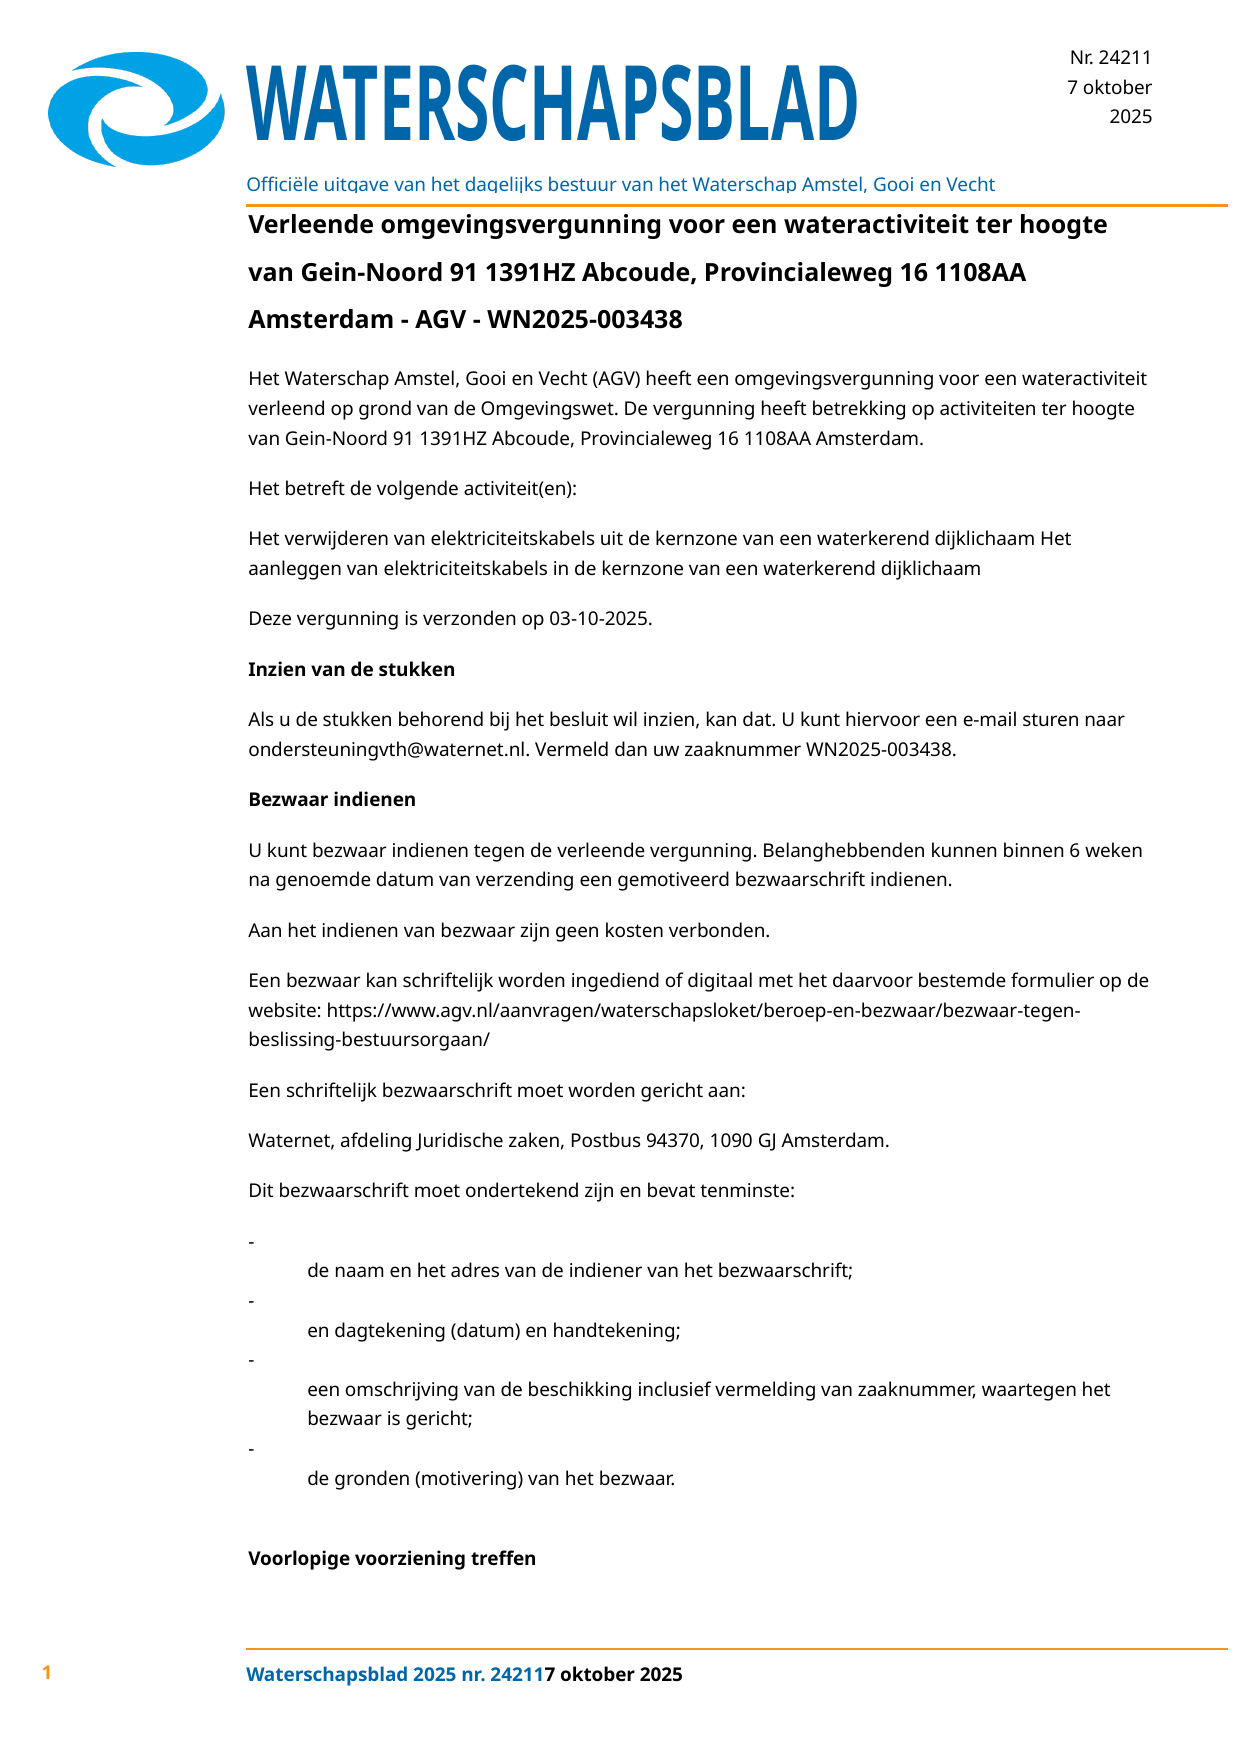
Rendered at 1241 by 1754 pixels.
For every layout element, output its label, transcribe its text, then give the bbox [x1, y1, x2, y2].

text Een schriftelijk bezwaarschrift moet worden gericht aan: [248, 1077, 1152, 1102]
text Aan het indienen van bezwaar zijn geen kosten verbonden. [248, 917, 1152, 942]
list en dagtekening (datum) en handtekening; [248, 1317, 1152, 1342]
text Een bezwaar kan schriftelijk worden ingediend of digitaal met het daarvoor bestemde formulier op de website: https://www.agv.nl/aanvragen/waterschapsloket/beroep-en-bezwaar/bezwaar-tegen-beslissing-bestuursorgaan/ [248, 967, 1152, 1052]
text Inzien van de stukken [248, 656, 1152, 682]
list de gronden (motivering) van het bezwaar. [248, 1465, 1152, 1490]
list een omschrijving van de beschikking inclusief vermelding van zaaknummer, waartegen het bezwaar is gericht; [248, 1376, 1152, 1431]
text Als u de stukken behorend bij het besluit wil inzien, kan dat. U kunt hiervoor een e-mail sturen naar ondersteuningvth@waternet.nl. Vermeld dan uw zaaknummer WN2025-003438. [248, 706, 1152, 762]
text Waternet, afdeling Juridische zaken, Postbus 94370, 1090 GJ Amsterdam. [248, 1127, 1152, 1153]
text Het betreft de volgende activiteit(en): [248, 475, 1152, 501]
text U kunt bezwaar indienen tegen de verleende vergunning. Belanghebbenden kunnen binnen 6 weken na genoemde datum van verzending een gemotiveerd bezwaarschrift indienen. [248, 837, 1152, 892]
text Het Waterschap Amstel, Gooi en Vecht (AGV) heeft een omgevingsvergunning voor een wateractiviteit verleend op grond van de Omgevingswet. De vergunning heeft betrekking op activiteiten ter hoogte van Gein-Noord 91 1391HZ Abcoude, Provincialeweg 16 1108AA Amsterdam. [248, 366, 1152, 450]
text Voorlopige voorziening treffen [248, 1545, 1152, 1570]
text Dit bezwaarschrift moet ondertekend zijn en bevat tenminste: [248, 1178, 1152, 1203]
text Het verwijderen van elektriciteitskabels uit de kernzone van een waterkerend dijklichaam Het aanleggen van elektriciteitskabels in de kernzone van een waterkerend dijklichaam [248, 526, 1152, 581]
text Verleende omgevingsvergunning voor een wateractiviteit ter hoogte van Gein-Noord 91 1391HZ Abcoude, Provincialeweg 16 1108AA Amsterdam - AGV - WN2025-003438 [248, 207, 1152, 336]
text Bezwaar indienen [248, 786, 1152, 812]
picture [41, 47, 231, 172]
text Deze vergunning is verzonden op 03-10-2025. [248, 606, 1152, 631]
list de naam en het adres van de indiener van het bezwaarschrift; [248, 1258, 1152, 1283]
